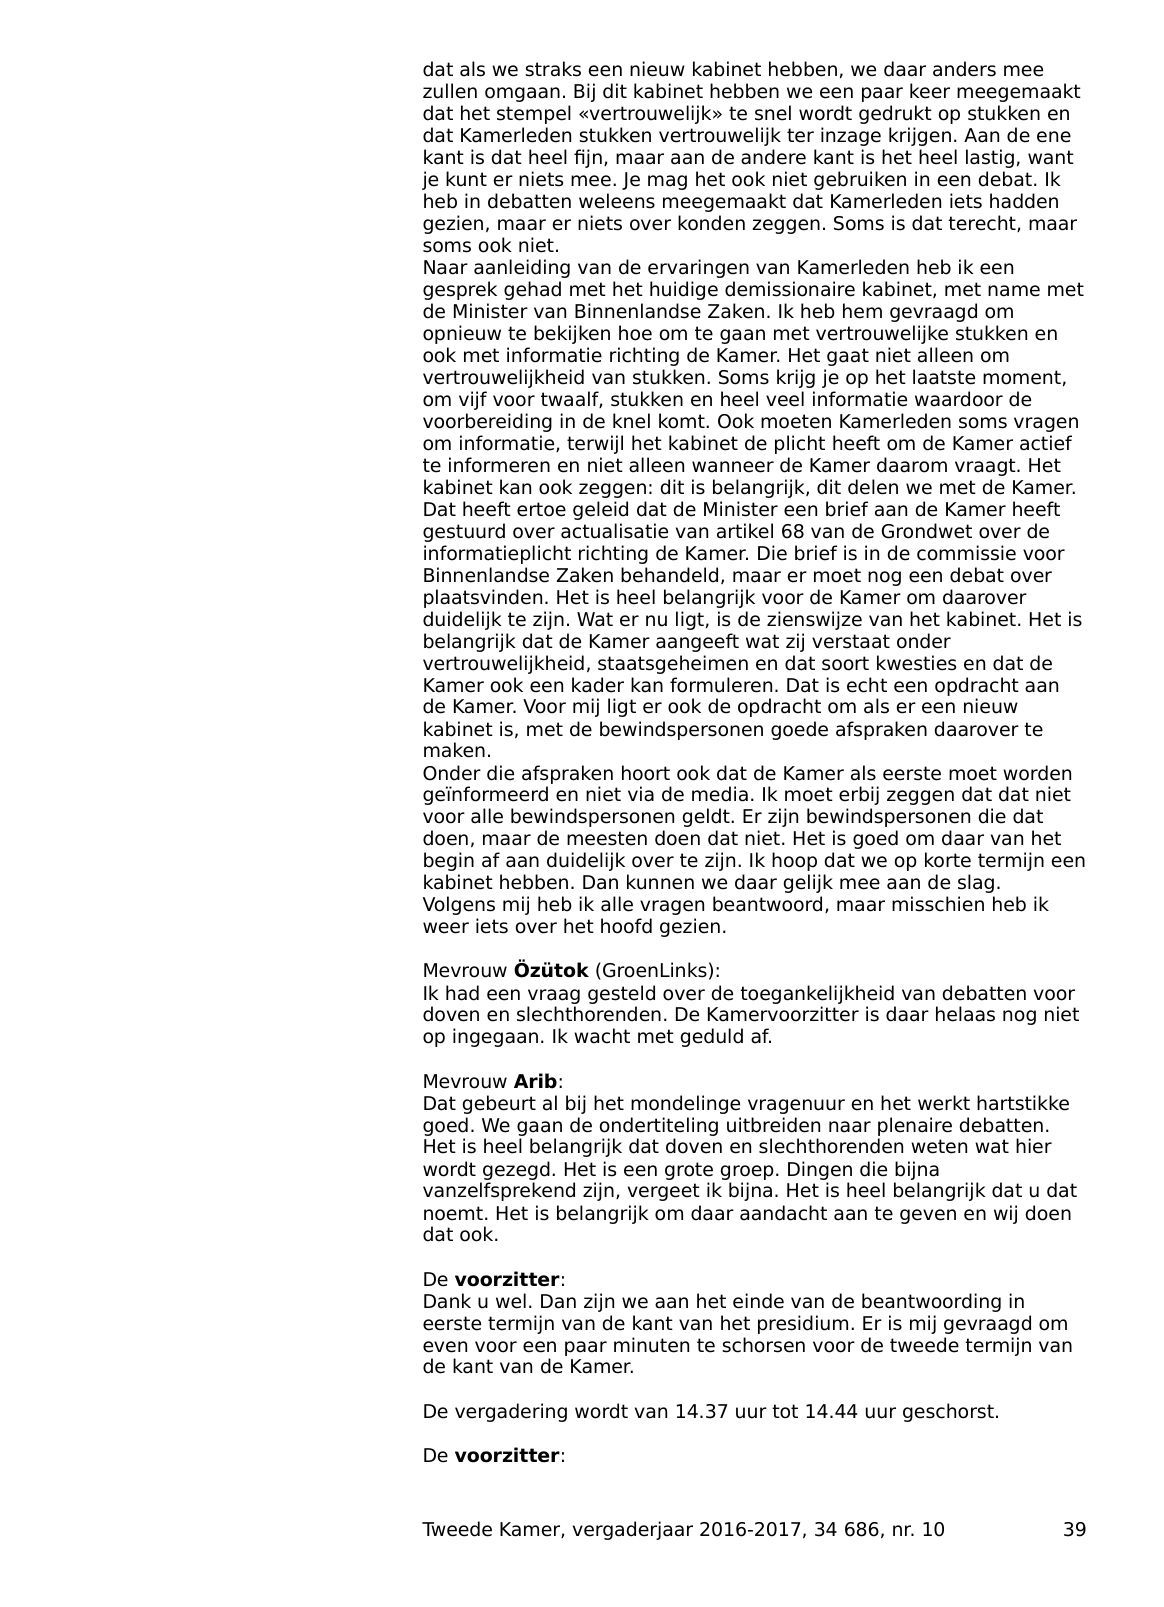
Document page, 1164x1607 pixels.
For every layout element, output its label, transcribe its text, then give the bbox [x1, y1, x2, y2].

text Mevrouw Özütok (GroenLinks): [422, 960, 1087, 982]
text Onder die afspraken hoort ook dat de Kamer als eerste moet worden geïnformeerd en niet via de media. Ik moet erbij zeggen dat dat niet voor alle bewindspersonen geldt. Er zijn bewindspersonen die dat doen, maar de meesten doen dat niet. Het is goed om daar van het begin af aan duidelijk over te zijn. Ik hoop dat we op korte termijn een kabinet hebben. Dan kunnen we daar gelijk mee aan de slag. [422, 762, 1087, 894]
text Naar aanleiding van de ervaringen van Kamerleden heb ik een gesprek gehad met het huidige demissionaire kabinet, met name met de Minister van Binnenlandse Zaken. Ik heb hem gevraagd om opnieuw te bekijken hoe om te gaan met vertrouwelijke stukken en ook met informatie richting de Kamer. Het gaat niet alleen om vertrouwelijkheid van stukken. Soms krijg je op het laatste moment, om vijf voor twaalf, stukken en heel veel informatie waardoor de voorbereiding in de knel komt. Ook moeten Kamerleden soms vragen om informatie, terwijl het kabinet de plicht heeft om de Kamer actief te informeren en niet alleen wanneer de Kamer daarom vraagt. Het kabinet kan ook zeggen: dit is belangrijk, dit delen we met de Kamer. Dat heeft ertoe geleid dat de Minister een brief aan de Kamer heeft gestuurd over actualisatie van artikel 68 van de Grondwet over de informatieplicht richting de Kamer. Die brief is in de commissie voor Binnenlandse Zaken behandeld, maar er moet nog een debat over plaatsvinden. Het is heel belangrijk voor de Kamer om daarover duidelijk te zijn. Wat er nu ligt, is de zienswijze van het kabinet. Het is belangrijk dat de Kamer aangeeft wat zij verstaat onder vertrouwelijkheid, staatsgeheimen en dat soort kwesties en dat de Kamer ook een kader kan formuleren. Dat is echt een opdracht aan de Kamer. Voor mij ligt er ook de opdracht om als er een nieuw kabinet is, met de bewindspersonen goede afspraken daarover te maken. [422, 257, 1087, 762]
text Dat gebeurt al bij het mondelinge vragenuur en het werkt hartstikke goed. We gaan de ondertiteling uitbreiden naar plenaire debatten. Het is heel belangrijk dat doven en slechthorenden weten wat hier wordt gezegd. Het is een grote groep. Dingen die bijna vanzelfsprekend zijn, vergeet ik bijna. Het is heel belangrijk dat u dat noemt. Het is belangrijk om daar aandacht aan te geven en wij doen dat ook. [422, 1092, 1087, 1246]
text Mevrouw Arib: [422, 1071, 1087, 1092]
text De voorzitter: [422, 1268, 1087, 1291]
text De voorzitter: [422, 1445, 1087, 1467]
text Ik had een vraag gesteld over de toegankelijkheid van debatten voor doven en slechthorenden. De Kamervoorzitter is daar helaas nog niet op ingegaan. Ik wacht met geduld af. [422, 982, 1087, 1048]
text Dank u wel. Dan zijn we aan het einde van de beantwoording in eerste termijn van de kant van het presidium. Er is mij gevraagd om even voor een paar minuten te schorsen voor de tweede termijn van de kant van de Kamer. [422, 1291, 1087, 1378]
text Volgens mij heb ik alle vragen beantwoord, maar misschien heb ik weer iets over het hoofd gezien. [422, 894, 1087, 938]
text dat als we straks een nieuw kabinet hebben, we daar anders mee zullen omgaan. Bij dit kabinet hebben we een paar keer meegemaakt dat het stempel «vertrouwelijk» te snel wordt gedrukt op stukken en dat Kamerleden stukken vertrouwelijk ter inzage krijgen. Aan de ene kant is dat heel fijn, maar aan de andere kant is het heel lastig, want je kunt er niets mee. Je mag het ook niet gebruiken in een debat. Ik heb in debatten weleens meegemaakt dat Kamerleden iets hadden gezien, maar er niets over konden zeggen. Soms is dat terecht, maar soms ook niet. [422, 59, 1087, 257]
text De vergadering wordt van 14.37 uur tot 14.44 uur geschorst. [422, 1401, 1087, 1423]
